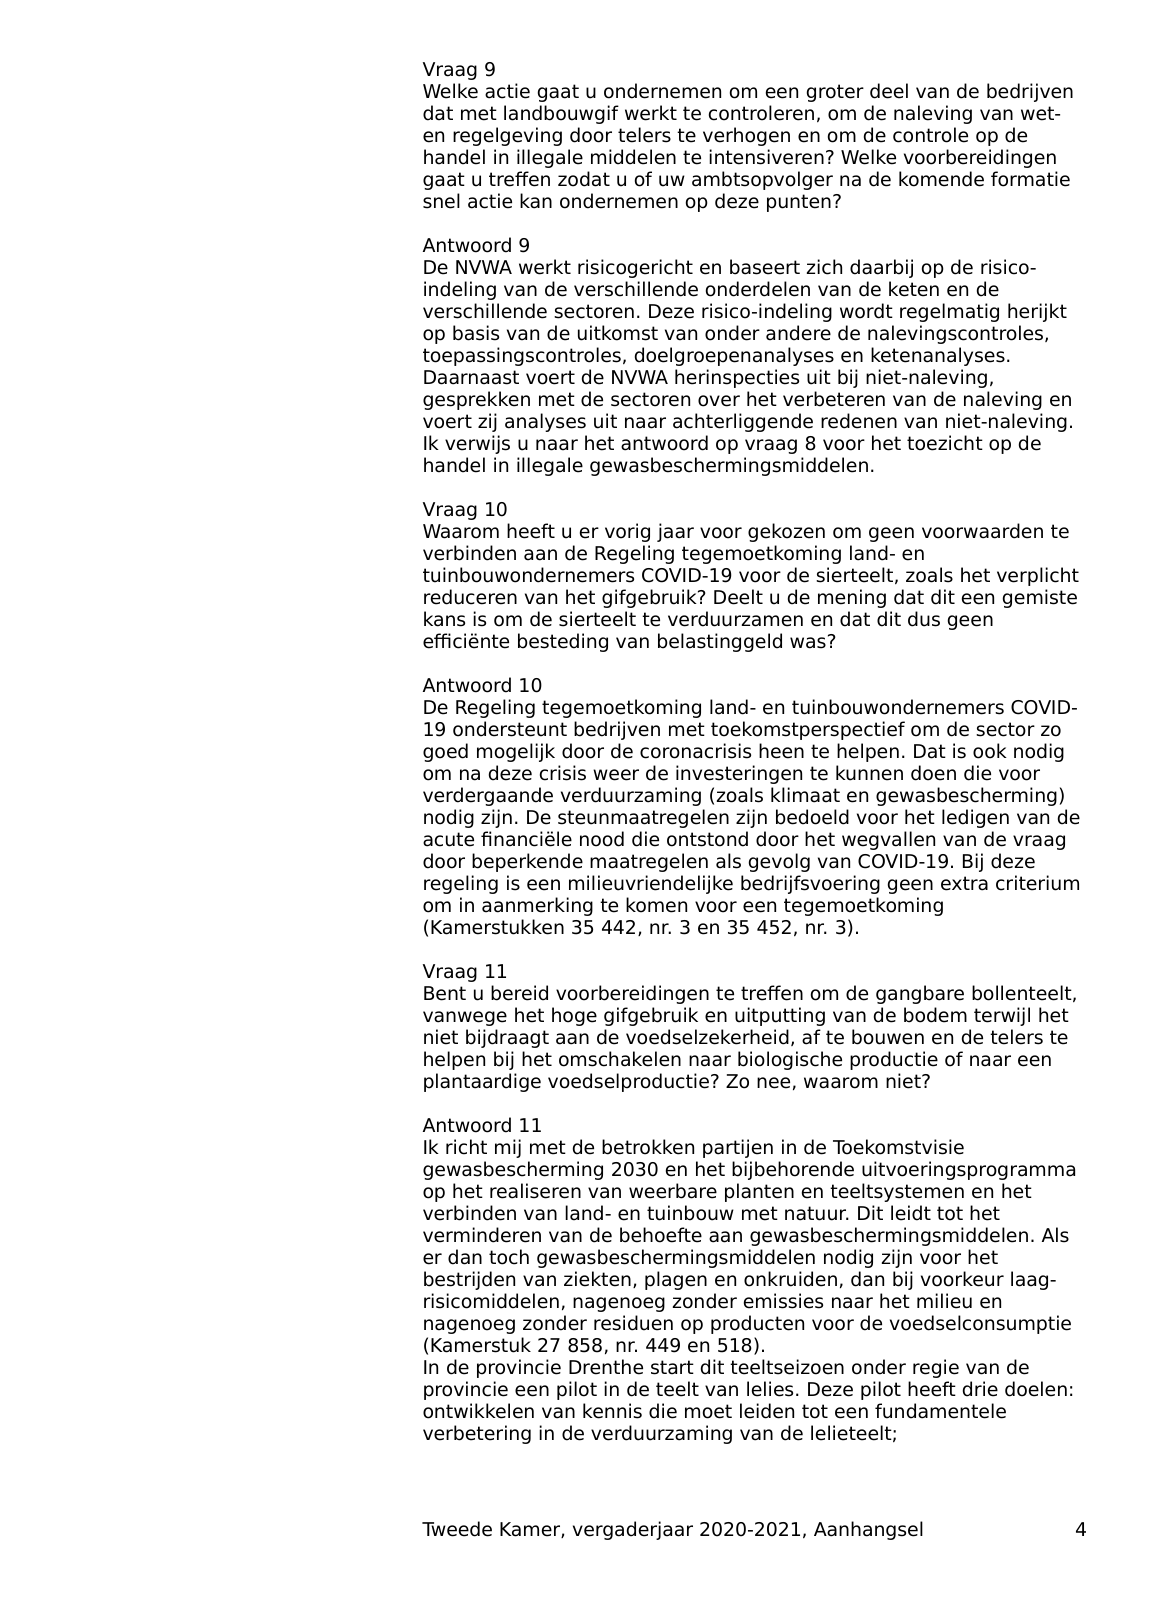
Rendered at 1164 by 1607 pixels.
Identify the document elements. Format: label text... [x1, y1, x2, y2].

text De Regeling tegemoetkoming land- en tuinbouwondernemers COVID-19 ondersteunt bedrijven met toekomstperspectief om de sector zo goed mogelijk door de coronacrisis heen te helpen. Dat is ook nodig om na deze crisis weer de investeringen te kunnen doen die voor verdergaande verduurzaming (zoals klimaat en gewasbescherming) nodig zijn. De steunmaatregelen zijn bedoeld voor het ledigen van de acute financiële nood die ontstond door het wegvallen van de vraag door beperkende maatregelen als gevolg van COVID-19. Bij deze regeling is een milieuvriendelijke bedrijfsvoering geen extra criterium om in aanmerking te komen voor een tegemoetkoming (Kamerstukken 35 442, nr. 3 en 35 452, nr. 3). [422, 697, 1087, 939]
text ontwikkelen van kennis die moet leiden tot een fundamentele verbetering in de verduurzaming van de lelieteelt; [422, 1401, 1087, 1445]
text Antwoord 9 [422, 235, 1087, 257]
text Daarnaast voert de NVWA herinspecties uit bij niet-naleving, gesprekken met de sectoren over het verbeteren van de naleving en voert zij analyses uit naar achterliggende redenen van niet-naleving. [422, 367, 1087, 433]
text Antwoord 10 [422, 675, 1087, 697]
text In de provincie Drenthe start dit teeltseizoen onder regie van de provincie een pilot in de teelt van lelies. Deze pilot heeft drie doelen: [422, 1357, 1087, 1401]
text De NVWA werkt risicogericht en baseert zich daarbij op de risico-indeling van de verschillende onderdelen van de keten en de verschillende sectoren. Deze risico-indeling wordt regelmatig herijkt op basis van de uitkomst van onder andere de nalevingscontroles, toepassingscontroles, doelgroepenanalyses en ketenanalyses. [422, 257, 1087, 367]
text Ik richt mij met de betrokken partijen in de Toekomstvisie gewasbescherming 2030 en het bijbehorende uitvoeringsprogramma op het realiseren van weerbare planten en teeltsystemen en het verbinden van land- en tuinbouw met natuur. Dit leidt tot het verminderen van de behoefte aan gewasbeschermingsmiddelen. Als er dan toch gewasbeschermingsmiddelen nodig zijn voor het bestrijden van ziekten, plagen en onkruiden, dan bij voorkeur laag-risicomiddelen, nagenoeg zonder emissies naar het milieu en nagenoeg zonder residuen op producten voor de voedselconsumptie (Kamerstuk 27 858, nr. 449 en 518). [422, 1137, 1087, 1357]
text Vraag 11 [422, 961, 1087, 983]
text Waarom heeft u er vorig jaar voor gekozen om geen voorwaarden te verbinden aan de Regeling tegemoetkoming land- en tuinbouwondernemers COVID-19 voor de sierteelt, zoals het verplicht reduceren van het gifgebruik? Deelt u de mening dat dit een gemiste kans is om de sierteelt te verduurzamen en dat dit dus geen efficiënte besteding van belastinggeld was? [422, 521, 1087, 653]
text Vraag 10 [422, 499, 1087, 521]
text Welke actie gaat u ondernemen om een groter deel van de bedrijven dat met landbouwgif werkt te controleren, om de naleving van wet- en regelgeving door telers te verhogen en om de controle op de handel in illegale middelen te intensiveren? Welke voorbereidingen gaat u treffen zodat u of uw ambtsopvolger na de komende formatie snel actie kan ondernemen op deze punten? [422, 81, 1087, 213]
text Antwoord 11 [422, 1115, 1087, 1137]
text Bent u bereid voorbereidingen te treffen om de gangbare bollenteelt, vanwege het hoge gifgebruik en uitputting van de bodem terwijl het niet bijdraagt aan de voedselzekerheid, af te bouwen en de telers te helpen bij het omschakelen naar biologische productie of naar een plantaardige voedselproductie? Zo nee, waarom niet? [422, 983, 1087, 1093]
text Ik verwijs u naar het antwoord op vraag 8 voor het toezicht op de handel in illegale gewasbeschermingsmiddelen. [422, 433, 1087, 477]
text Vraag 9 [422, 59, 1087, 81]
